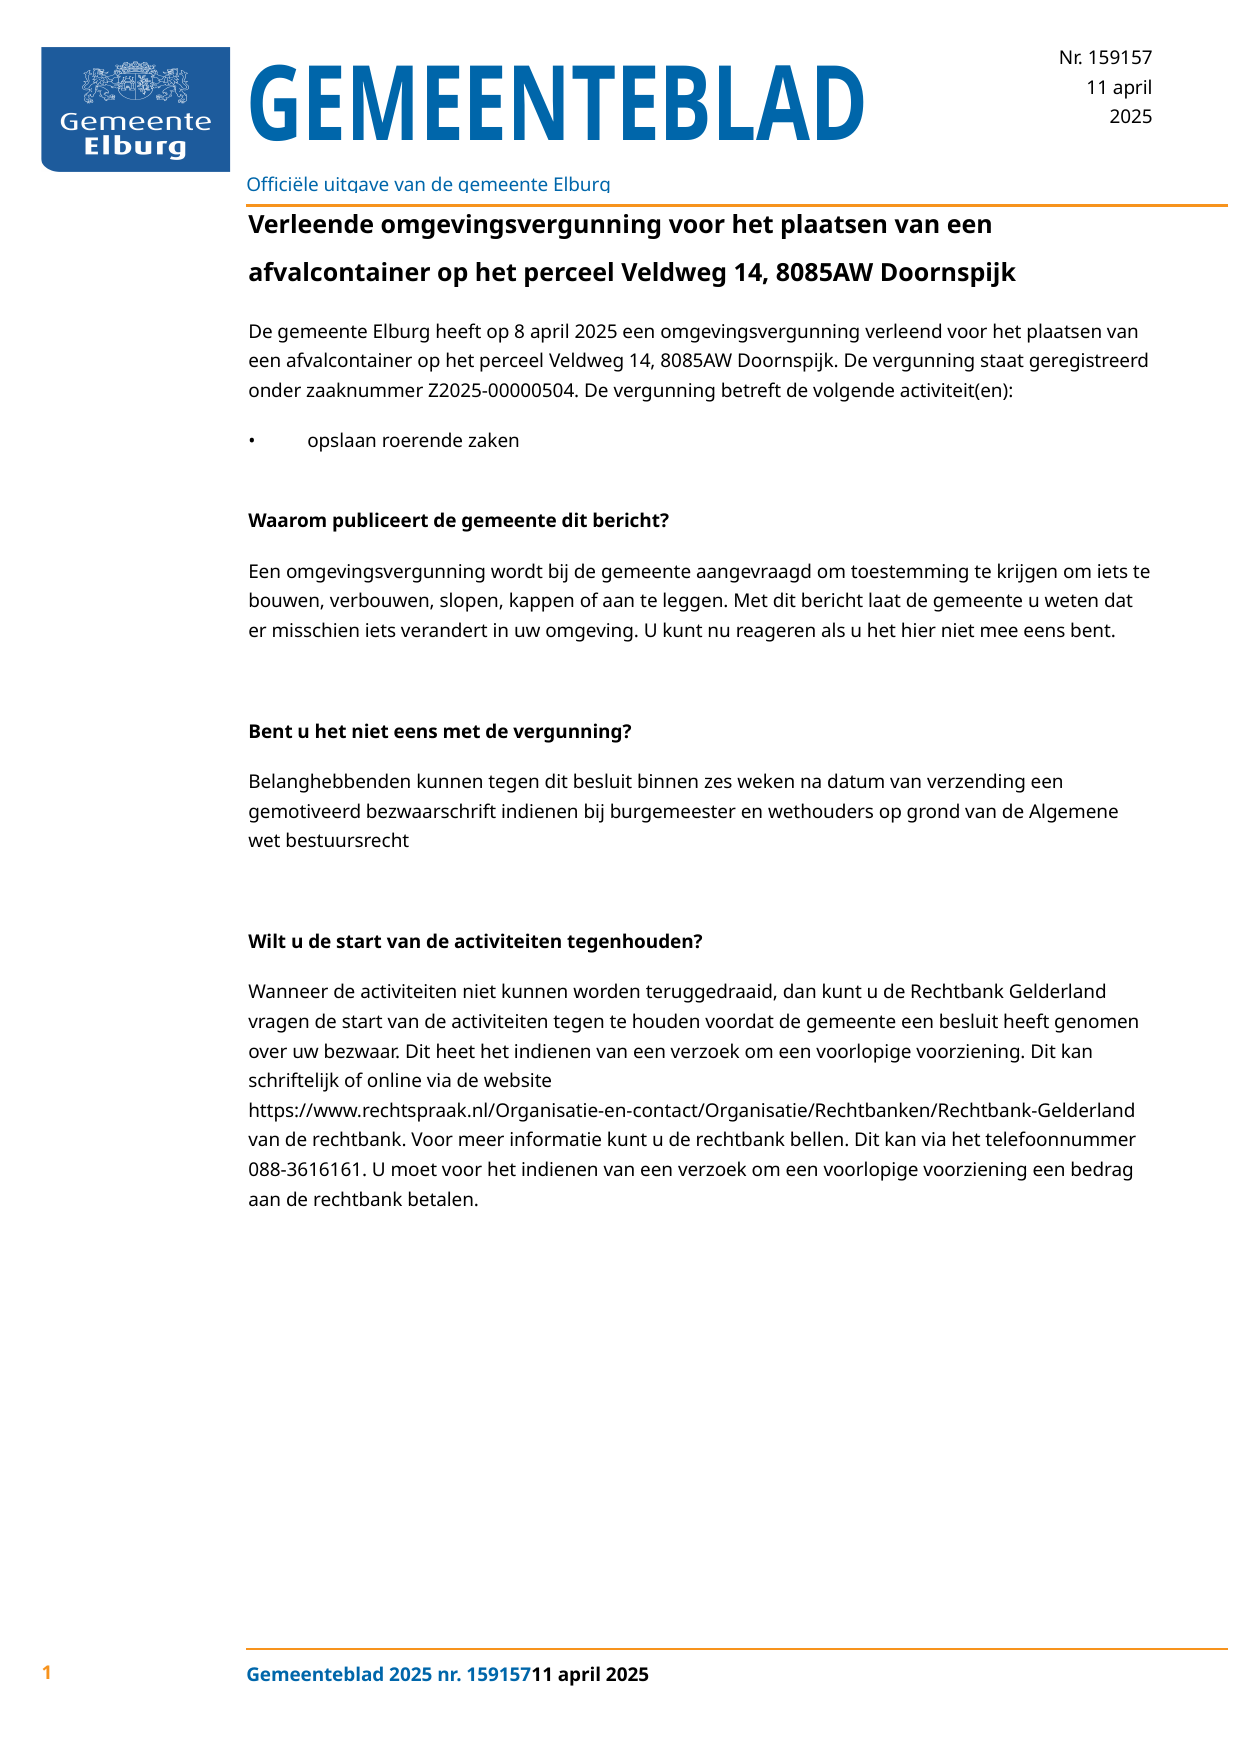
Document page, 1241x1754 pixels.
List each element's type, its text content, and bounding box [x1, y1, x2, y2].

list opslaan roerende zaken [248, 427, 1152, 453]
text Wanneer de activiteiten niet kunnen worden teruggedraaid, dan kunt u de Rechtbank Gelderland vragen de start van de activiteiten tegen te houden voordat de gemeente een besluit heeft genomen over uw bezwaar. Dit heet het indienen van een verzoek om een voorlopige voorziening. Dit kan schriftelijk of online via de website https://www.rechtspraak.nl/Organisatie-en-contact/Organisatie/Rechtbanken/Rechtbank-Gelderland van de rechtbank. Voor meer informatie kunt u de rechtbank bellen. Dit kan via het telefoonnummer 088-3616161. U moet voor het indienen van een verzoek om een voorlopige voorziening een bedrag aan de rechtbank betalen. [248, 979, 1152, 1212]
text Belanghebbenden kunnen tegen dit besluit binnen zes weken na datum van verzending een gemotiveerd bezwaarschrift indienen bij burgemeester en wethouders op grond van de Algemene wet bestuursrecht [248, 768, 1152, 853]
text Waarom publiceert de gemeente dit bericht? [248, 507, 1152, 533]
text Wilt u de start van de activiteiten tegenhouden? [248, 928, 1152, 954]
picture [41, 47, 231, 172]
text Bent u het niet eens met de vergunning? [248, 718, 1152, 744]
text Verleende omgevingsvergunning voor het plaatsen van een afvalcontainer op het perceel Veldweg 14, 8085AW Doornspijk [248, 207, 1152, 288]
text De gemeente Elburg heeft op 8 april 2025 een omgevingsvergunning verleend voor het plaatsen van een afvalcontainer op het perceel Veldweg 14, 8085AW Doornspijk. De vergunning staat geregistreerd onder zaaknummer Z2025-00000504. De vergunning betreft de volgende activiteit(en): [248, 318, 1152, 403]
text Een omgevingsvergunning wordt bij de gemeente aangevraagd om toestemming te krijgen om iets te bouwen, verbouwen, slopen, kappen of aan te leggen. Met dit bericht laat de gemeente u weten dat er misschien iets verandert in uw omgeving. U kunt nu reageren als u het hier niet mee eens bent. [248, 558, 1152, 643]
